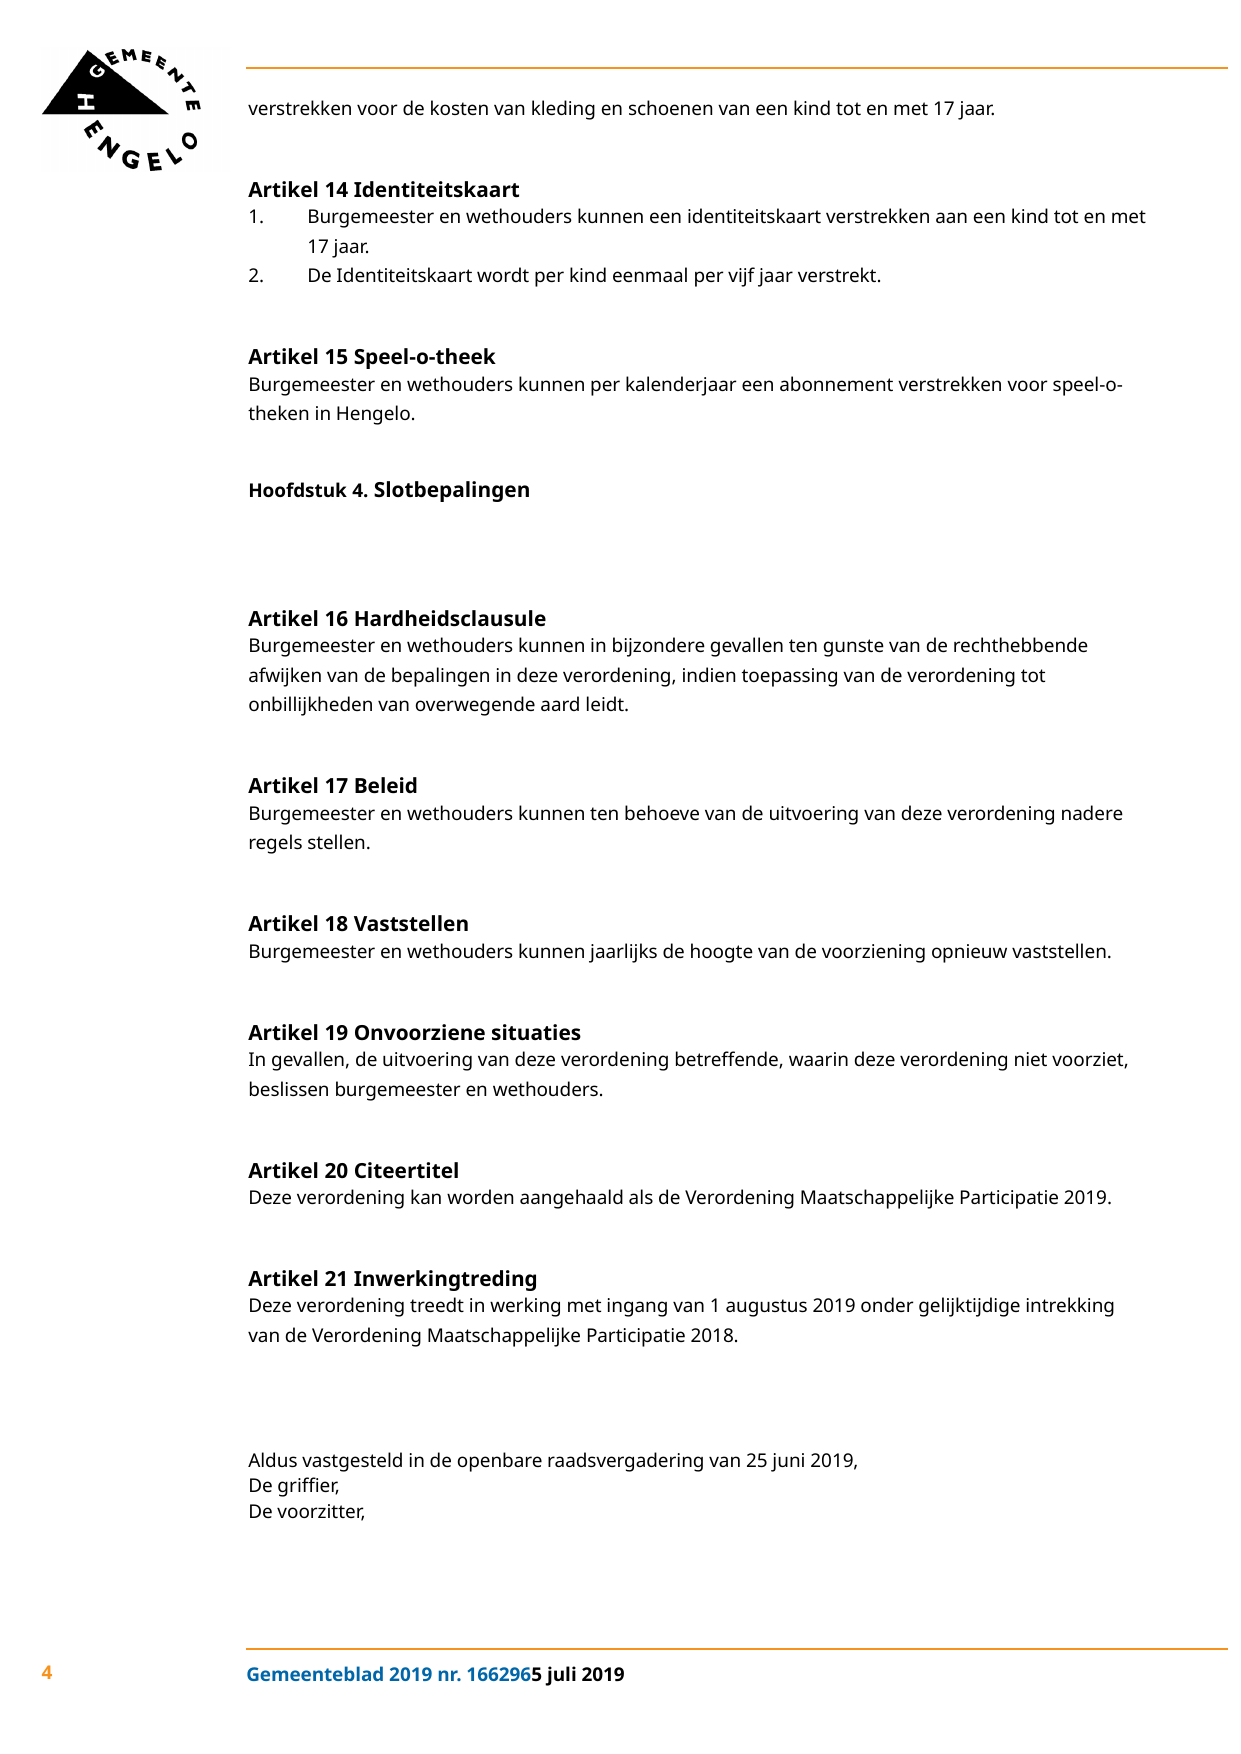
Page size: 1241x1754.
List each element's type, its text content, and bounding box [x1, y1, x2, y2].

text Artikel 14 Identiteitskaart [248, 175, 1152, 203]
text Burgemeester en wethouders kunnen in bijzondere gevallen ten gunste van de rechthebbende afwijken van de bepalingen in deze verordening, indien toepassing van de verordening tot onbillijkheden van overwegende aard leidt. [248, 632, 1152, 717]
text Burgemeester en wethouders kunnen per kalenderjaar een abonnement verstrekken voor speel-o-theken in Hengelo. [248, 371, 1152, 426]
text Artikel 17 Beleid [248, 771, 1152, 800]
text De voorzitter, [248, 1498, 1152, 1524]
text Artikel 15 Speel-o-theek [248, 342, 1152, 371]
text Deze verordening kan worden aangehaald als de Verordening Maatschappelijke Participatie 2019. [248, 1184, 1152, 1210]
text Artikel 16 Hardheidsclausule [248, 604, 1152, 632]
text Artikel 19 Onvoorziene situaties [248, 1018, 1152, 1046]
text Deze verordening treedt in werking met ingang van 1 augustus 2019 onder gelijktijdige intrekking van de Verordening Maatschappelijke Participatie 2018. [248, 1293, 1152, 1348]
text In gevallen, de uitvoering van deze verordening betreffende, waarin deze verordening niet voorziet, beslissen burgemeester en wethouders. [248, 1046, 1152, 1102]
picture [41, 47, 231, 172]
text Burgemeester en wethouders kunnen jaarlijks de hoogte van de voorziening opnieuw vaststellen. [248, 938, 1152, 963]
text verstrekken voor de kosten van kleding en schoenen van een kind tot en met 17 jaar. [248, 95, 1152, 121]
text Artikel 21 Inwerkingtreding [248, 1264, 1152, 1293]
text Artikel 20 Citeertitel [248, 1156, 1152, 1184]
text Hoofdstuk 4. Slotbepalingen [248, 476, 1152, 504]
text Burgemeester en wethouders kunnen ten behoeve van de uitvoering van deze verordening nadere regels stellen. [248, 800, 1152, 855]
text Artikel 18 Vaststellen [248, 909, 1152, 938]
text De griffier, [248, 1472, 1152, 1498]
list De Identiteitskaart wordt per kind eenmaal per vijf jaar verstrekt. [248, 262, 1152, 288]
list Burgemeester en wethouders kunnen een identiteitskaart verstrekken aan een kind tot en met 17 jaar. [248, 203, 1152, 258]
text Aldus vastgesteld in de openbare raadsvergadering van 25 juni 2019, [248, 1447, 1152, 1472]
